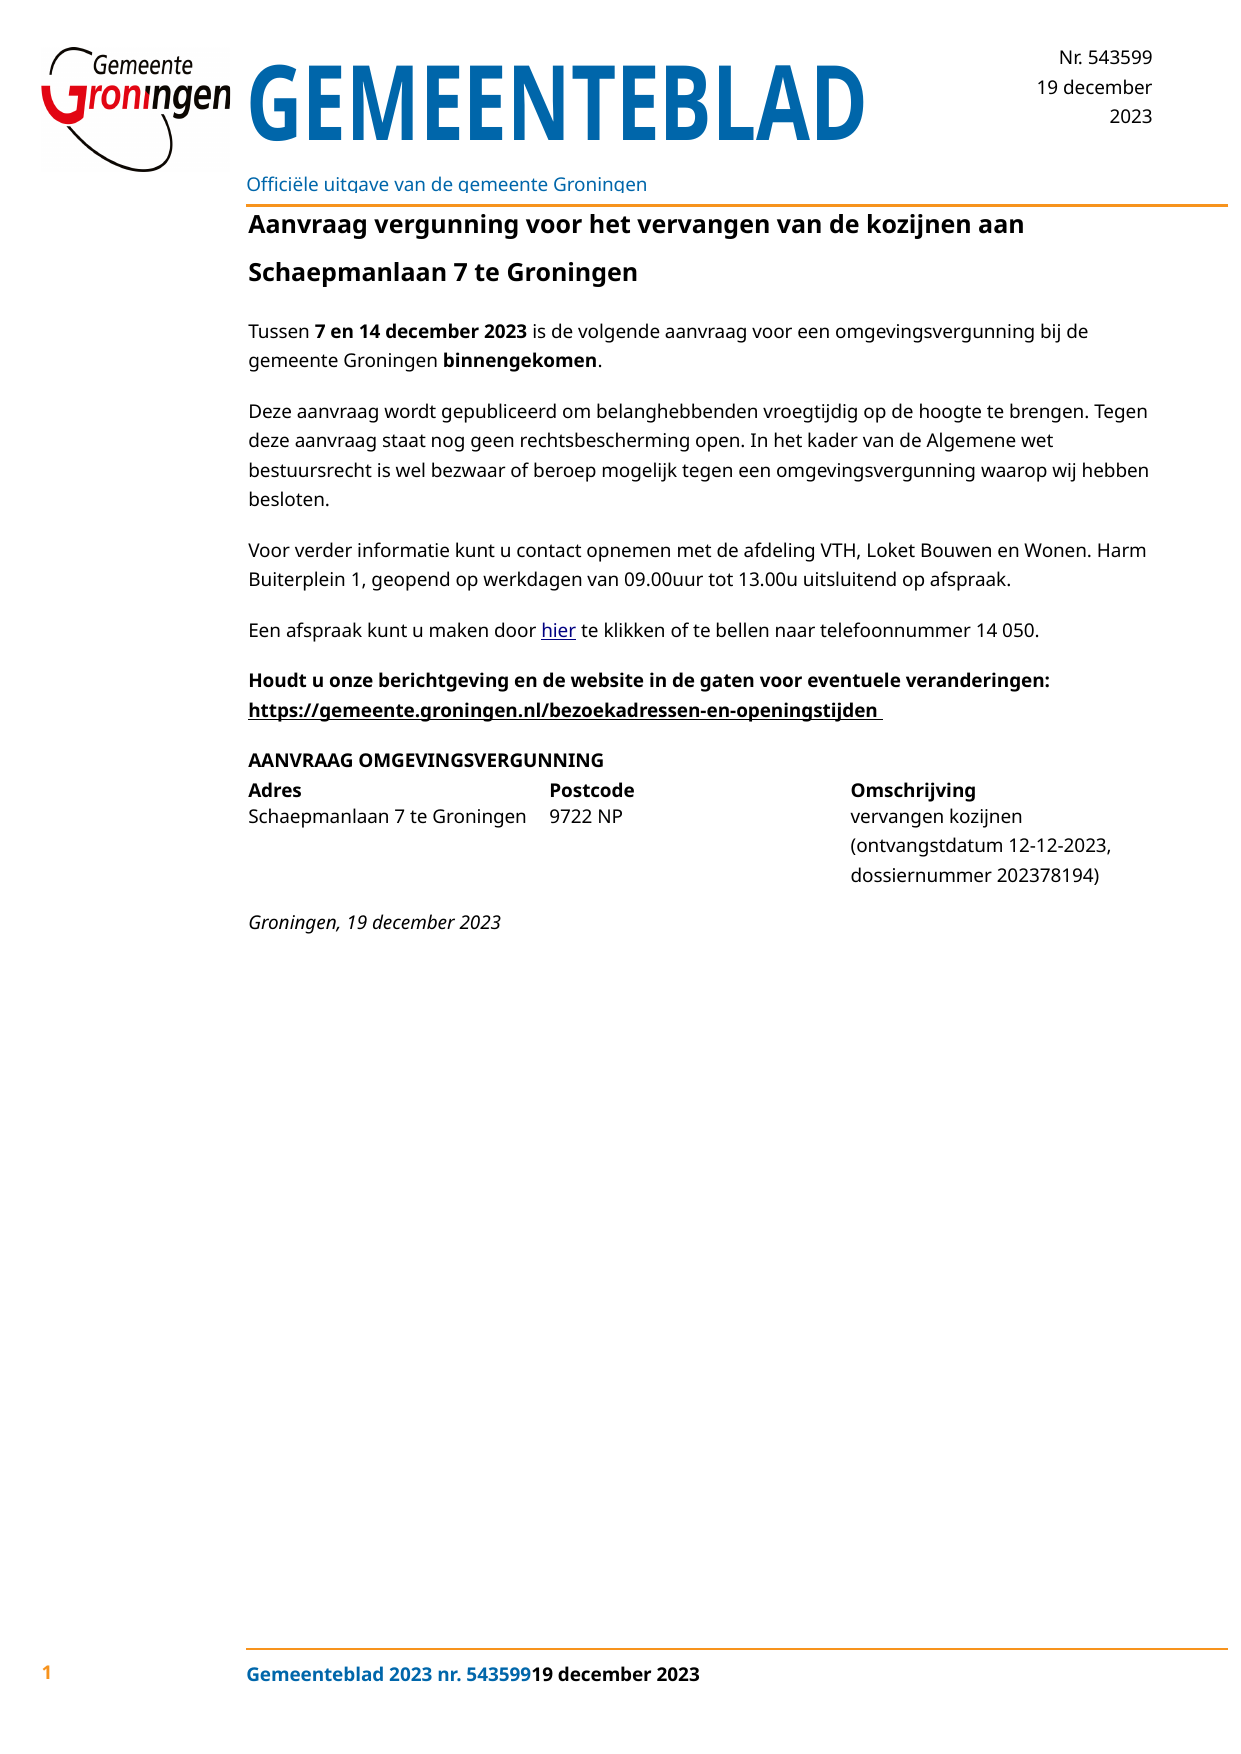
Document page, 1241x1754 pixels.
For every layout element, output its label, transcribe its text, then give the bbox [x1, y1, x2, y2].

table_header Postcode [549, 777, 850, 803]
text Deze aanvraag wordt gepubliceerd om belanghebbenden vroegtijdig op de hoogte te brengen. Tegen deze aanvraag staat nog geen rechtsbescherming open. In het kader van de Algemene wet bestuursrecht is wel bezwaar of beroep mogelijk tegen een omgevingsvergunning waarop wij hebben besloten. [248, 398, 1152, 512]
table_header Omschrijving [850, 777, 1152, 803]
table_cell Schaepmanlaan 7 te Groningen [248, 803, 549, 888]
text Houdt u onze berichtgeving en de website in de gaten voor eventuele veranderingen: https://gemeente.groningen.nl/bezoekadressen-en-openingstijden [248, 667, 1152, 723]
text AANVRAAG OMGEVINGSVERGUNNING [248, 747, 1152, 773]
text Een afspraak kunt u maken door hier te klikken of te bellen naar telefoonnummer 14 050. [248, 617, 1152, 643]
picture [41, 47, 231, 172]
text Aanvraag vergunning voor het vervangen van de kozijnen aan Schaepmanlaan 7 te Groningen [248, 207, 1152, 288]
text Voor verder informatie kunt u contact opnemen met de afdeling VTH, Loket Bouwen en Wonen. Harm Buiterplein 1, geopend op werkdagen van 09.00uur tot 13.00u uitsluitend op afspraak. [248, 537, 1152, 592]
table_header Adres [248, 777, 549, 803]
text Groningen, 19 december 2023 [248, 909, 1152, 935]
table_cell 9722 NP [549, 803, 850, 888]
text Tussen 7 en 14 december 2023 is de volgende aanvraag voor een omgevingsvergunning bij de gemeente Groningen binnengekomen. [248, 318, 1152, 373]
table_cell vervangen kozijnen (ontvangstdatum 12-12-2023, dossiernummer 202378194) [850, 803, 1152, 888]
